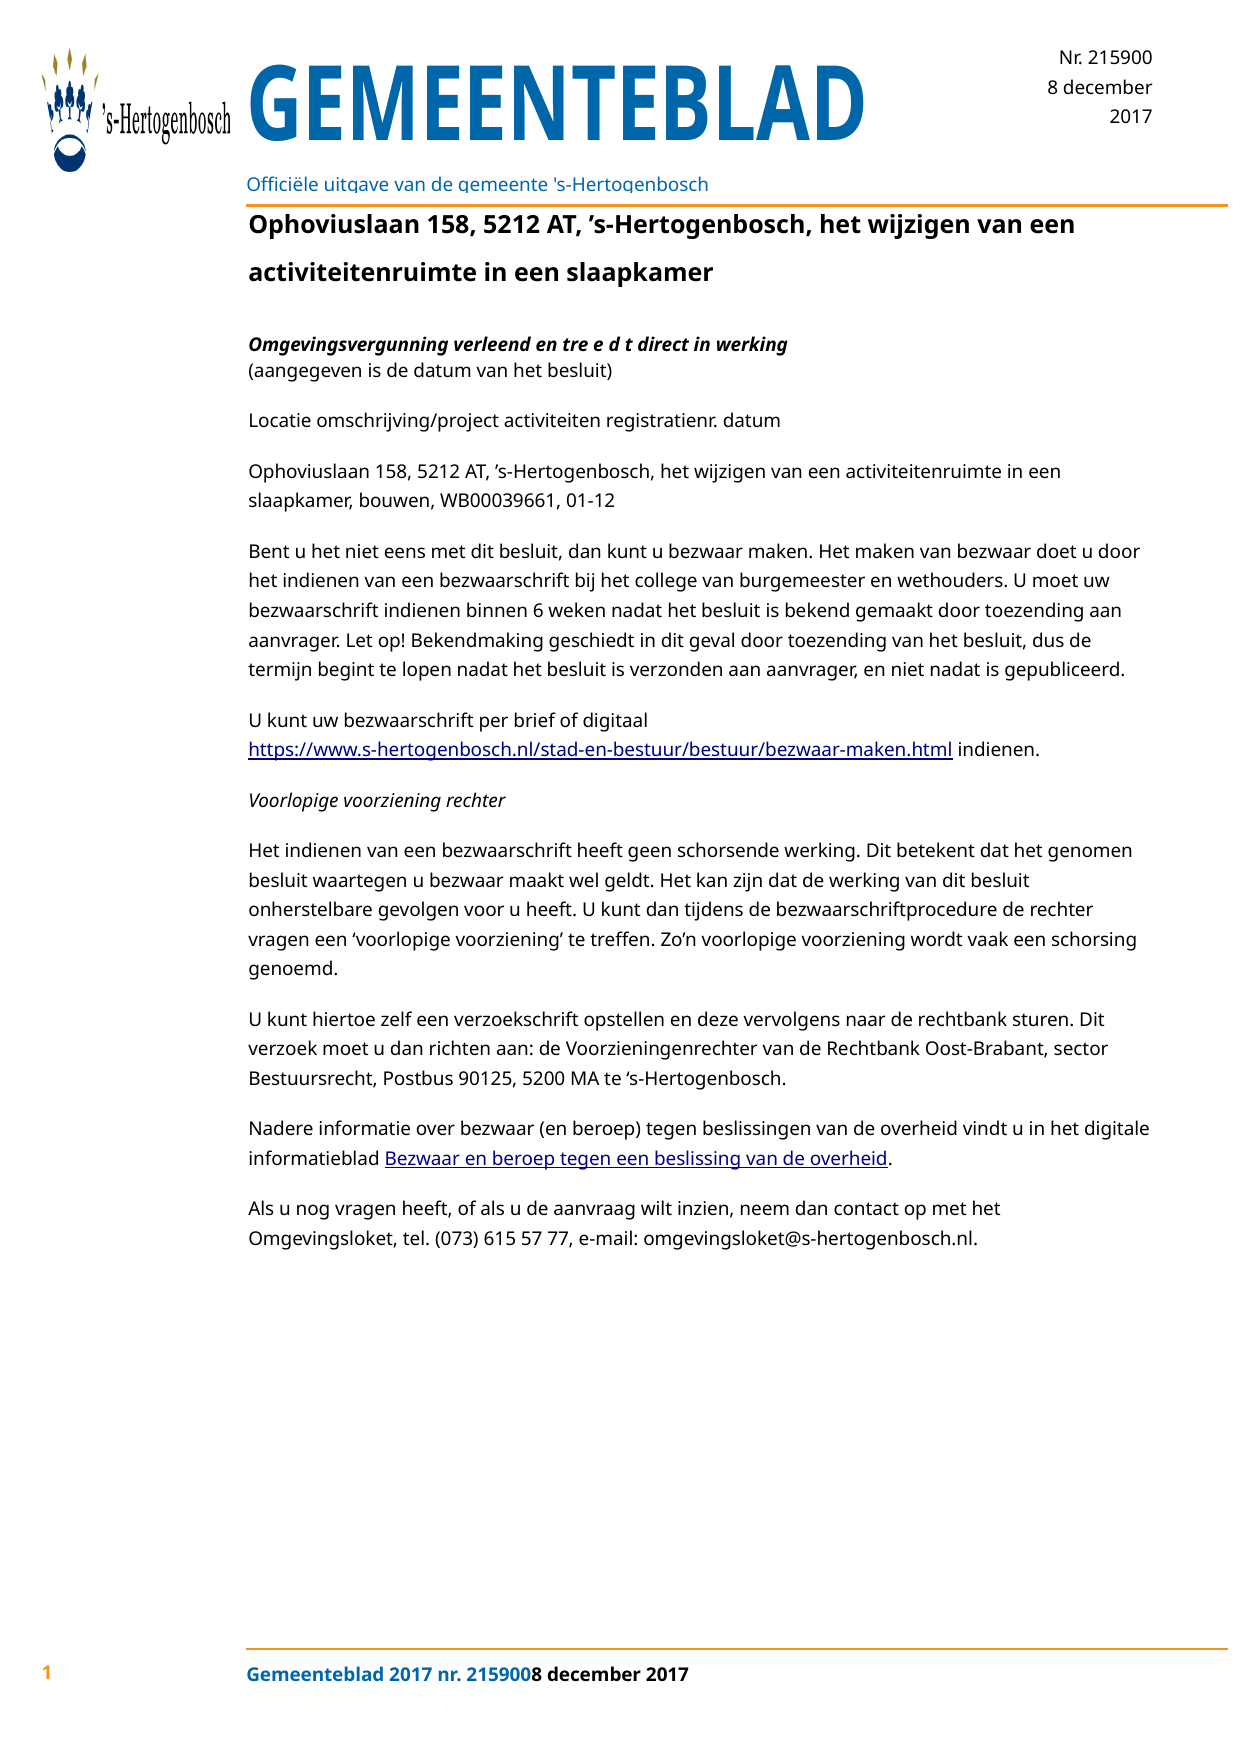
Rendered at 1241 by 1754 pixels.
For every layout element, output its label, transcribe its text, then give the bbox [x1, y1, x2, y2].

text (aangegeven is de datum van het besluit) [248, 357, 1152, 383]
text Het indienen van een bezwaarschrift heeft geen schorsende werking. Dit betekent dat het genomen besluit waartegen u bezwaar maakt wel geldt. Het kan zijn dat de werking van dit besluit onherstelbare gevolgen voor u heeft. U kunt dan tijdens de bezwaarschriftprocedure de rechter vragen een ‘voorlopige voorziening’ te treffen. Zo’n voorlopige voorziening wordt vaak een schorsing genoemd. [248, 837, 1152, 981]
text Ophoviuslaan 158, 5212 AT, ’s-Hertogenbosch, het wijzigen van een activiteitenruimte in een slaapkamer [248, 207, 1152, 288]
text Nadere informatie over bezwaar (en beroep) tegen beslissingen van de overheid vindt u in het digitale informatieblad Bezwaar en beroep tegen een beslissing van de overheid. [248, 1116, 1152, 1171]
picture [41, 47, 231, 172]
text U kunt hiertoe zelf een verzoekschrift opstellen en deze vervolgens naar de rechtbank sturen. Dit verzoek moet u dan richten aan: de Voorzieningenrechter van de Rechtbank Oost-Brabant, sector Bestuursrecht, Postbus 90125, 5200 MA te ‘s-Hertogenbosch. [248, 1006, 1152, 1091]
text Als u nog vragen heeft, of als u de aanvraag wilt inzien, neem dan contact op met het Omgevingsloket, tel. (073) 615 57 77, e-mail: omgevingsloket@s-hertogenbosch.nl. [248, 1196, 1152, 1251]
text Ophoviuslaan 158, 5212 AT, ’s-Hertogenbosch, het wijzigen van een activiteitenruimte in een slaapkamer, bouwen, WB00039661, 01-12 [248, 458, 1152, 513]
text Locatie omschrijving/project activiteiten registratienr. datum [248, 408, 1152, 433]
text U kunt uw bezwaarschrift per brief of digitaal https://www.s-hertogenbosch.nl/stad-en-bestuur/bestuur/bezwaar-maken.html indienen. [248, 707, 1152, 762]
text Bent u het niet eens met dit besluit, dan kunt u bezwaar maken. Het maken van bezwaar doet u door het indienen van een bezwaarschrift bij het college van burgemeester en wethouders. U moet uw bezwaarschrift indienen binnen 6 weken nadat het besluit is bekend gemaakt door toezending aan aanvrager. Let op! Bekendmaking geschiedt in dit geval door toezending van het besluit, dus de termijn begint te lopen nadat het besluit is verzonden aan aanvrager, en niet nadat is gepubliceerd. [248, 538, 1152, 682]
text Omgevingsvergunning verleend en tre e d t direct in werking [248, 331, 1152, 357]
text Voorlopige voorziening rechter [248, 787, 1152, 812]
